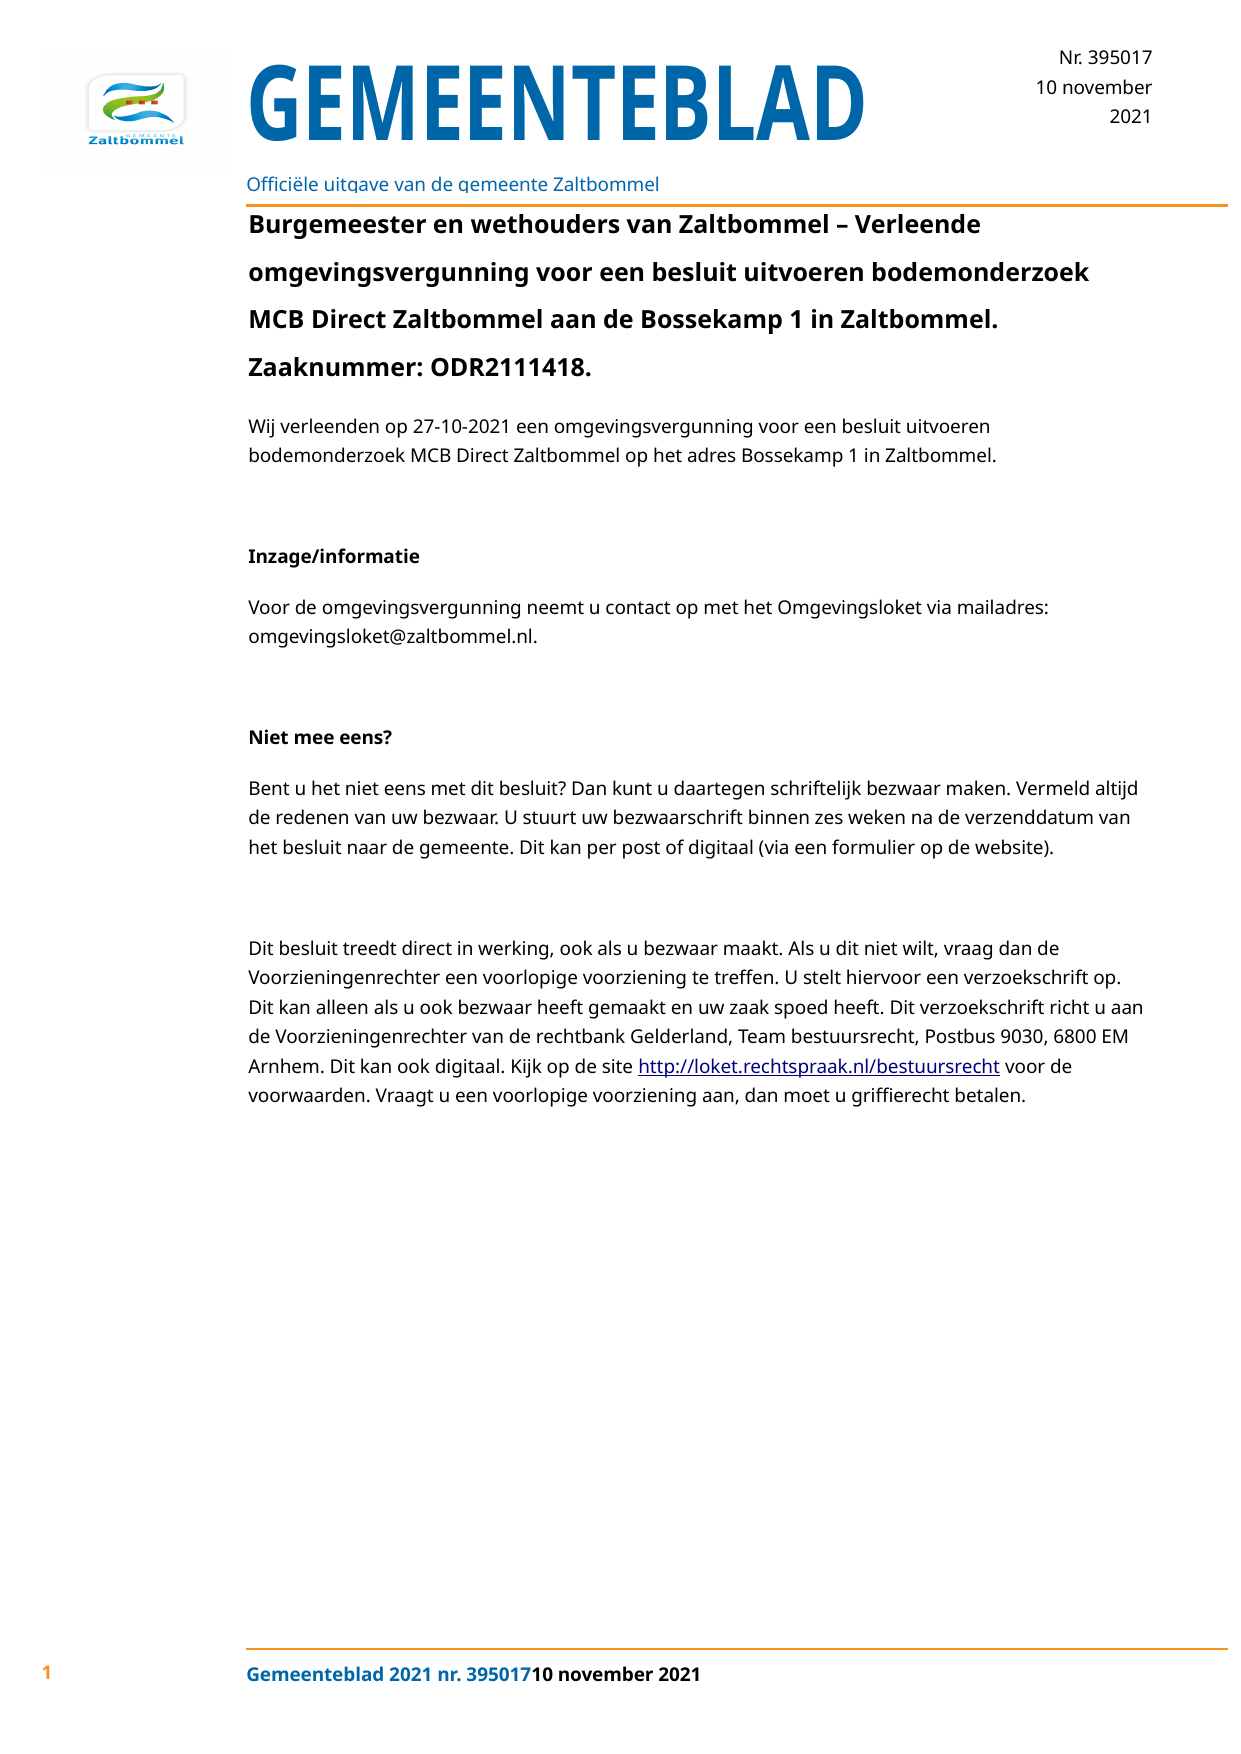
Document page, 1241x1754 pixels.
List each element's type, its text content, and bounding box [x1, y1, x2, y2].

text Inzage/informatie [248, 543, 1152, 569]
text Voor de omgevingsvergunning neemt u contact op met het Omgevingsloket via mailadres: omgevingsloket@zaltbommel.nl. [248, 594, 1152, 649]
text Wij verleenden op 27-10-2021 een omgevingsvergunning voor een besluit uitvoeren bodemonderzoek MCB Direct Zaltbommel op het adres Bossekamp 1 in Zaltbommel. [248, 413, 1152, 468]
text Niet mee eens? [248, 724, 1152, 750]
picture [41, 47, 231, 172]
text Burgemeester en wethouders van Zaltbommel – Verleende omgevingsvergunning voor een besluit uitvoeren bodemonderzoek MCB Direct Zaltbommel aan de Bossekamp 1 in Zaltbommel. Zaaknummer: ODR2111418. [248, 207, 1152, 384]
text Bent u het niet eens met dit besluit? Dan kunt u daartegen schriftelijk bezwaar maken. Vermeld altijd de redenen van uw bezwaar. U stuurt uw bezwaarschrift binnen zes weken na de verzenddatum van het besluit naar de gemeente. Dit kan per post of digitaal (via een formulier op de website). [248, 775, 1152, 860]
text Dit besluit treedt direct in werking, ook als u bezwaar maakt. Als u dit niet wilt, vraag dan de Voorzieningenrechter een voorlopige voorziening te treffen. U stelt hiervoor een verzoekschrift op. Dit kan alleen als u ook bezwaar heeft gemaakt en uw zaak spoed heeft. Dit verzoekschrift richt u aan de Voorzieningenrechter van de rechtbank Gelderland, Team bestuursrecht, Postbus 9030, 6800 EM Arnhem. Dit kan ook digitaal. Kijk op de site http://loket.rechtspraak.nl/bestuursrecht voor de voorwaarden. Vraagt u een voorlopige voorziening aan, dan moet u griffierecht betalen. [248, 935, 1152, 1108]
